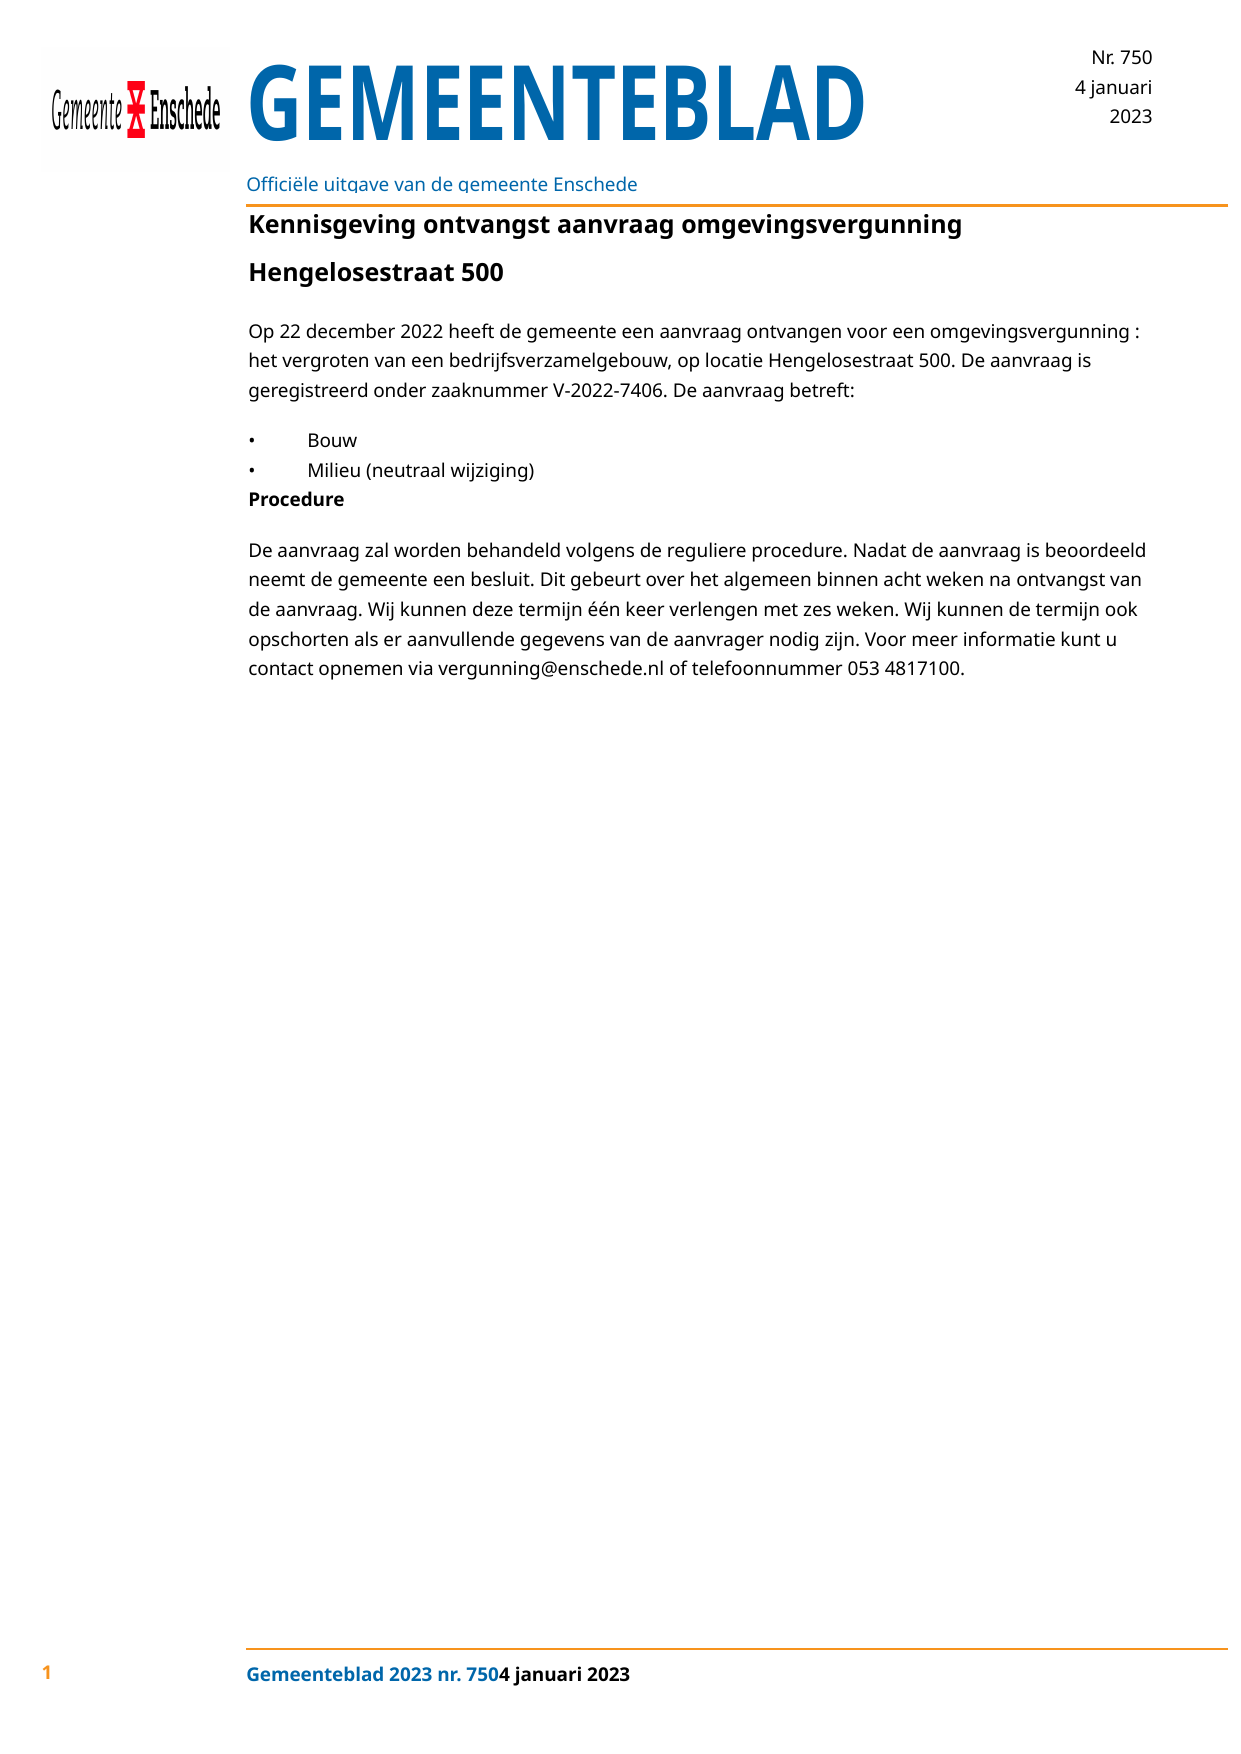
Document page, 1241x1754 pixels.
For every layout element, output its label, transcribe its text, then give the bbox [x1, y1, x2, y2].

text De aanvraag zal worden behandeld volgens de reguliere procedure. Nadat de aanvraag is beoordeeld neemt de gemeente een besluit. Dit gebeurt over het algemeen binnen acht weken na ontvangst van de aanvraag. Wij kunnen deze termijn één keer verlengen met zes weken. Wij kunnen de termijn ook opschorten als er aanvullende gegevens van de aanvrager nodig zijn. Voor meer informatie kunt u contact opnemen via vergunning@enschede.nl of telefoonnummer 053 4817100. [248, 537, 1152, 681]
picture [41, 47, 231, 172]
text Op 22 december 2022 heeft de gemeente een aanvraag ontvangen voor een omgevingsvergunning : het vergroten van een bedrijfsverzamelgebouw, op locatie Hengelosestraat 500. De aanvraag is geregistreerd onder zaaknummer V-2022-7406. De aanvraag betreft: [248, 318, 1152, 403]
text Procedure [248, 487, 1152, 512]
text Kennisgeving ontvangst aanvraag omgevingsvergunning Hengelosestraat 500 [248, 207, 1152, 288]
list Bouw [248, 427, 1152, 453]
list Milieu (neutraal wijziging) [248, 457, 1152, 483]
